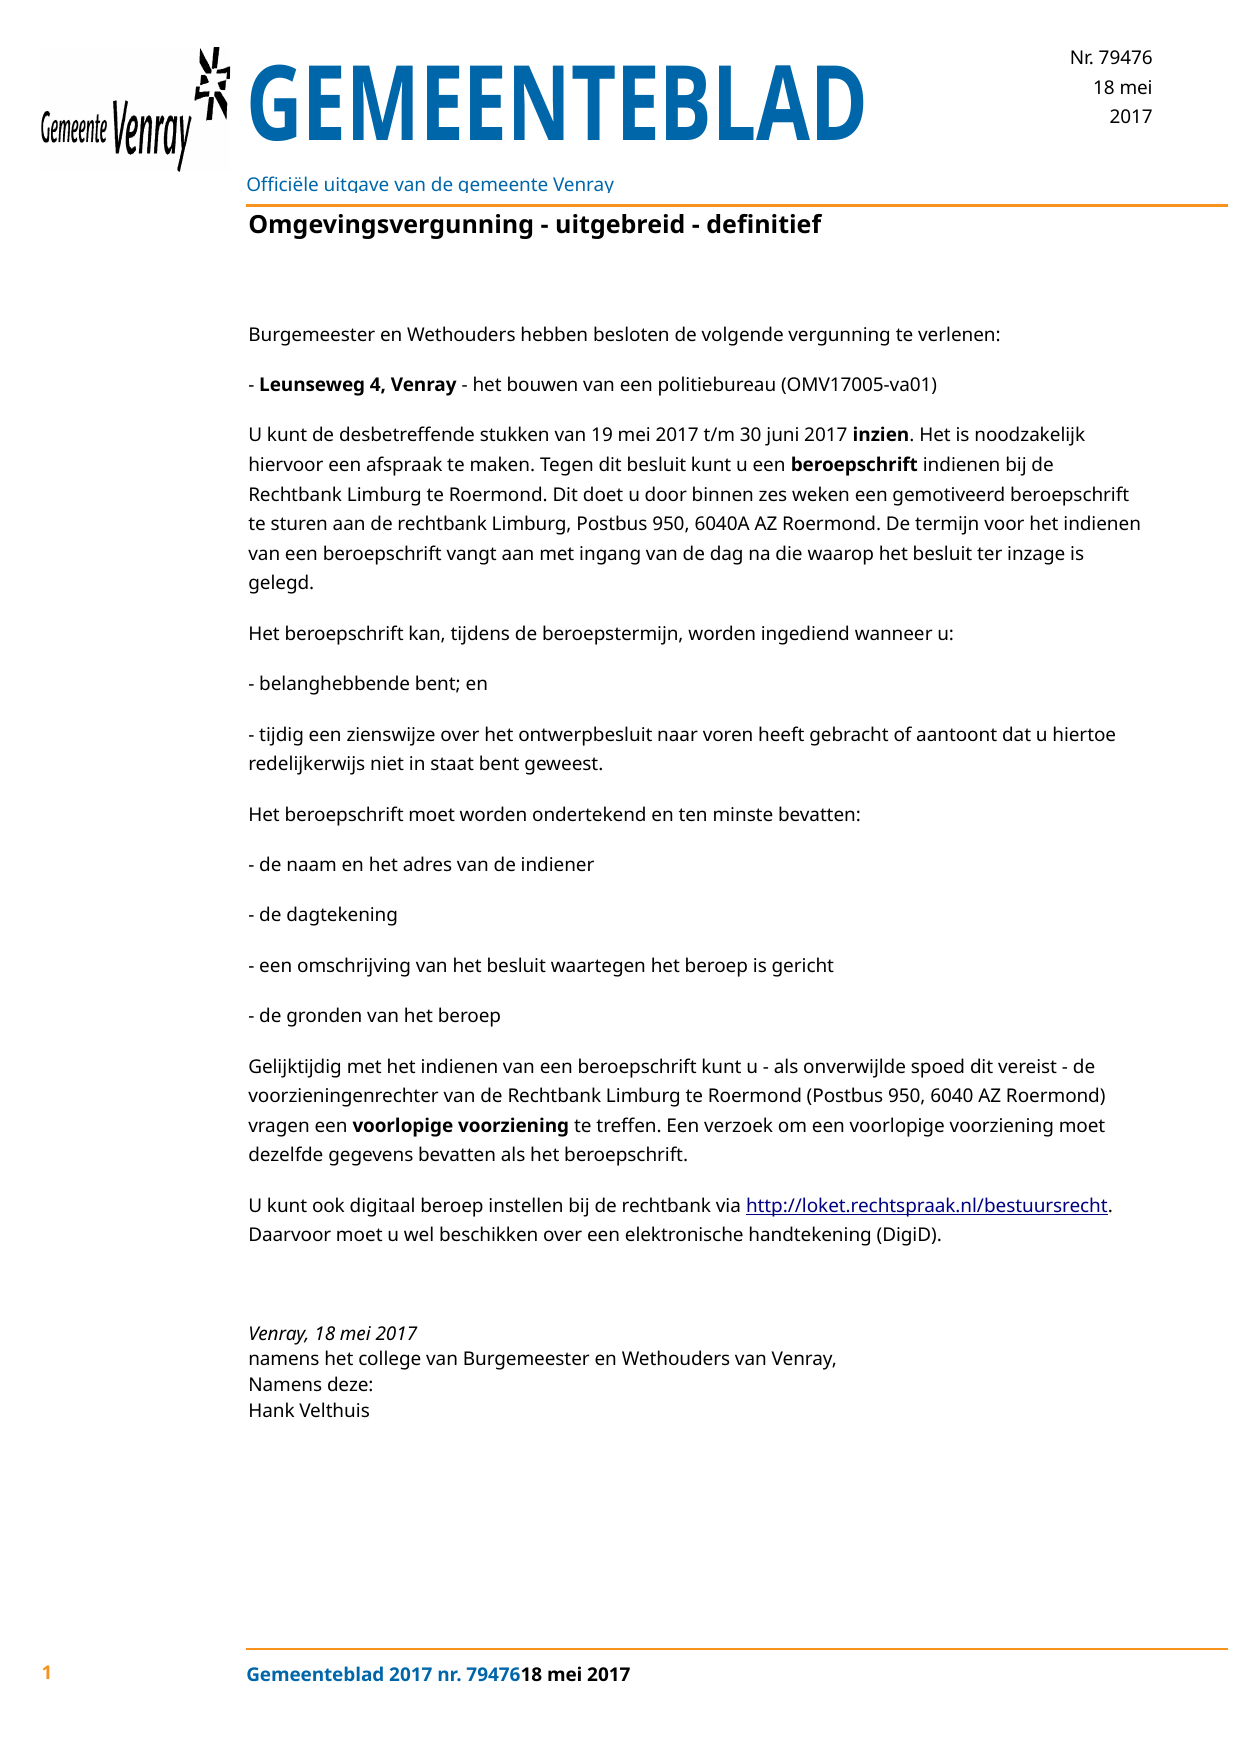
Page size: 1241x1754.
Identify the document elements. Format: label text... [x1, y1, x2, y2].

text - Leunseweg 4, Venray - het bouwen van een politiebureau (OMV17005-va01) [248, 371, 1152, 397]
text Gelijktijdig met het indienen van een beroepschrift kunt u - als onverwijlde spoed dit vereist - de voorzieningenrechter van de Rechtbank Limburg te Roermond (Postbus 950, 6040 AZ Roermond) vragen een voorlopige voorziening te treffen. Een verzoek om een voorlopige voorziening moet dezelfde gegevens bevatten als het beroepschrift. [248, 1053, 1152, 1167]
text Hank Velthuis [248, 1397, 1152, 1423]
text U kunt ook digitaal beroep instellen bij de rechtbank via http://loket.rechtspraak.nl/bestuursrecht. Daarvoor moet u wel beschikken over een elektronische handtekening (DigiD). [248, 1192, 1152, 1247]
text Het beroepschrift moet worden ondertekend en ten minste bevatten: [248, 801, 1152, 826]
text Burgemeester en Wethouders hebben besloten de volgende vergunning te verlenen: [248, 321, 1152, 346]
text Het beroepschrift kan, tijdens de beroepstermijn, worden ingediend wanneer u: [248, 620, 1152, 646]
picture [41, 47, 231, 172]
text namens het college van Burgemeester en Wethouders van Venray, [248, 1346, 1152, 1371]
text - de gronden van het beroep [248, 1002, 1152, 1028]
text - de dagtekening [248, 902, 1152, 927]
text - een omschrijving van het besluit waartegen het beroep is gericht [248, 952, 1152, 978]
text Venray, 18 mei 2017 [248, 1320, 1152, 1346]
text - tijdig een zienswijze over het ontwerpbesluit naar voren heeft gebracht of aantoont dat u hiertoe redelijkerwijs niet in staat bent geweest. [248, 721, 1152, 776]
text - belanghebbende bent; en [248, 670, 1152, 696]
text U kunt de desbetreffende stukken van 19 mei 2017 t/m 30 juni 2017 inzien. Het is noodzakelijk hiervoor een afspraak te maken. Tegen dit besluit kunt u een beroepschrift indienen bij de Rechtbank Limburg te Roermond. Dit doet u door binnen zes weken een gemotiveerd beroepschrift te sturen aan de rechtbank Limburg, Postbus 950, 6040A AZ Roermond. De termijn voor het indienen van een beroepschrift vangt aan met ingang van de dag na die waarop het besluit ter inzage is gelegd. [248, 422, 1152, 595]
text - de naam en het adres van de indiener [248, 851, 1152, 877]
text Omgevingsvergunning - uitgebreid - definitief [248, 207, 1152, 241]
text Namens deze: [248, 1371, 1152, 1397]
